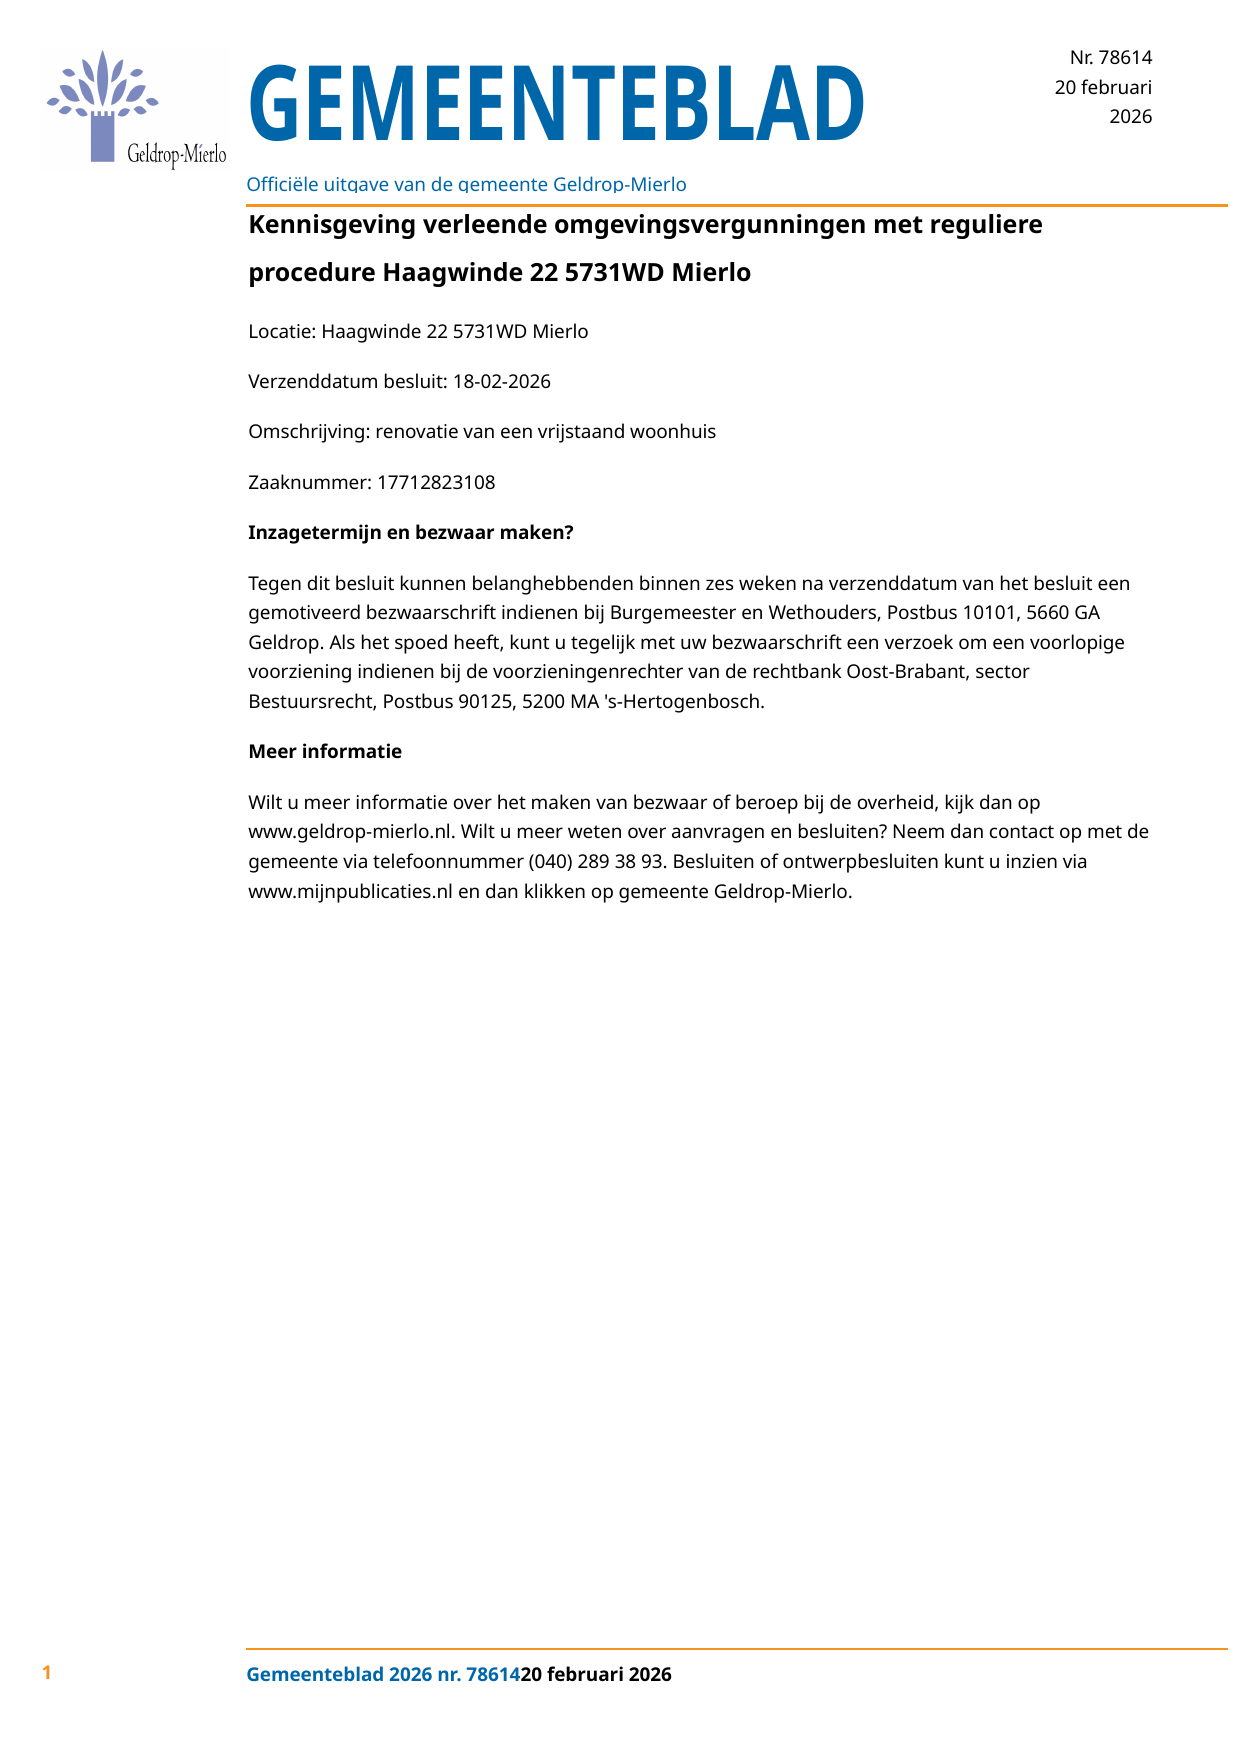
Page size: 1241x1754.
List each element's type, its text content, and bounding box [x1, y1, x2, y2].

text Inzagetermijn en bezwaar maken? [248, 519, 1152, 545]
picture [41, 47, 231, 172]
text Wilt u meer informatie over het maken van bezwaar of beroep bij de overheid, kijk dan op www.geldrop-mierlo.nl. Wilt u meer weten over aanvragen en besluiten? Neem dan contact op met de gemeente via telefoonnummer (040) 289 38 93. Besluiten of ontwerpbesluiten kunt u inzien via www.mijnpublicaties.nl en dan klikken op gemeente Geldrop-Mierlo. [248, 789, 1152, 904]
text Tegen dit besluit kunnen belanghebbenden binnen zes weken na verzenddatum van het besluit een gemotiveerd bezwaarschrift indienen bij Burgemeester en Wethouders, Postbus 10101, 5660 GA Geldrop. Als het spoed heeft, kunt u tegelijk met uw bezwaarschrift een verzoek om een voorlopige voorziening indienen bij de voorzieningenrechter van de rechtbank Oost-Brabant, sector Bestuursrecht, Postbus 90125, 5200 MA 's-Hertogenbosch. [248, 570, 1152, 714]
text Verzenddatum besluit: 18-02-2026 [248, 368, 1152, 394]
text Omschrijving: renovatie van een vrijstaand woonhuis [248, 419, 1152, 444]
text Locatie: Haagwinde 22 5731WD Mierlo [248, 318, 1152, 344]
text Meer informatie [248, 739, 1152, 764]
text Kennisgeving verleende omgevingsvergunningen met reguliere procedure Haagwinde 22 5731WD Mierlo [248, 207, 1152, 288]
text Zaaknummer: 17712823108 [248, 469, 1152, 495]
